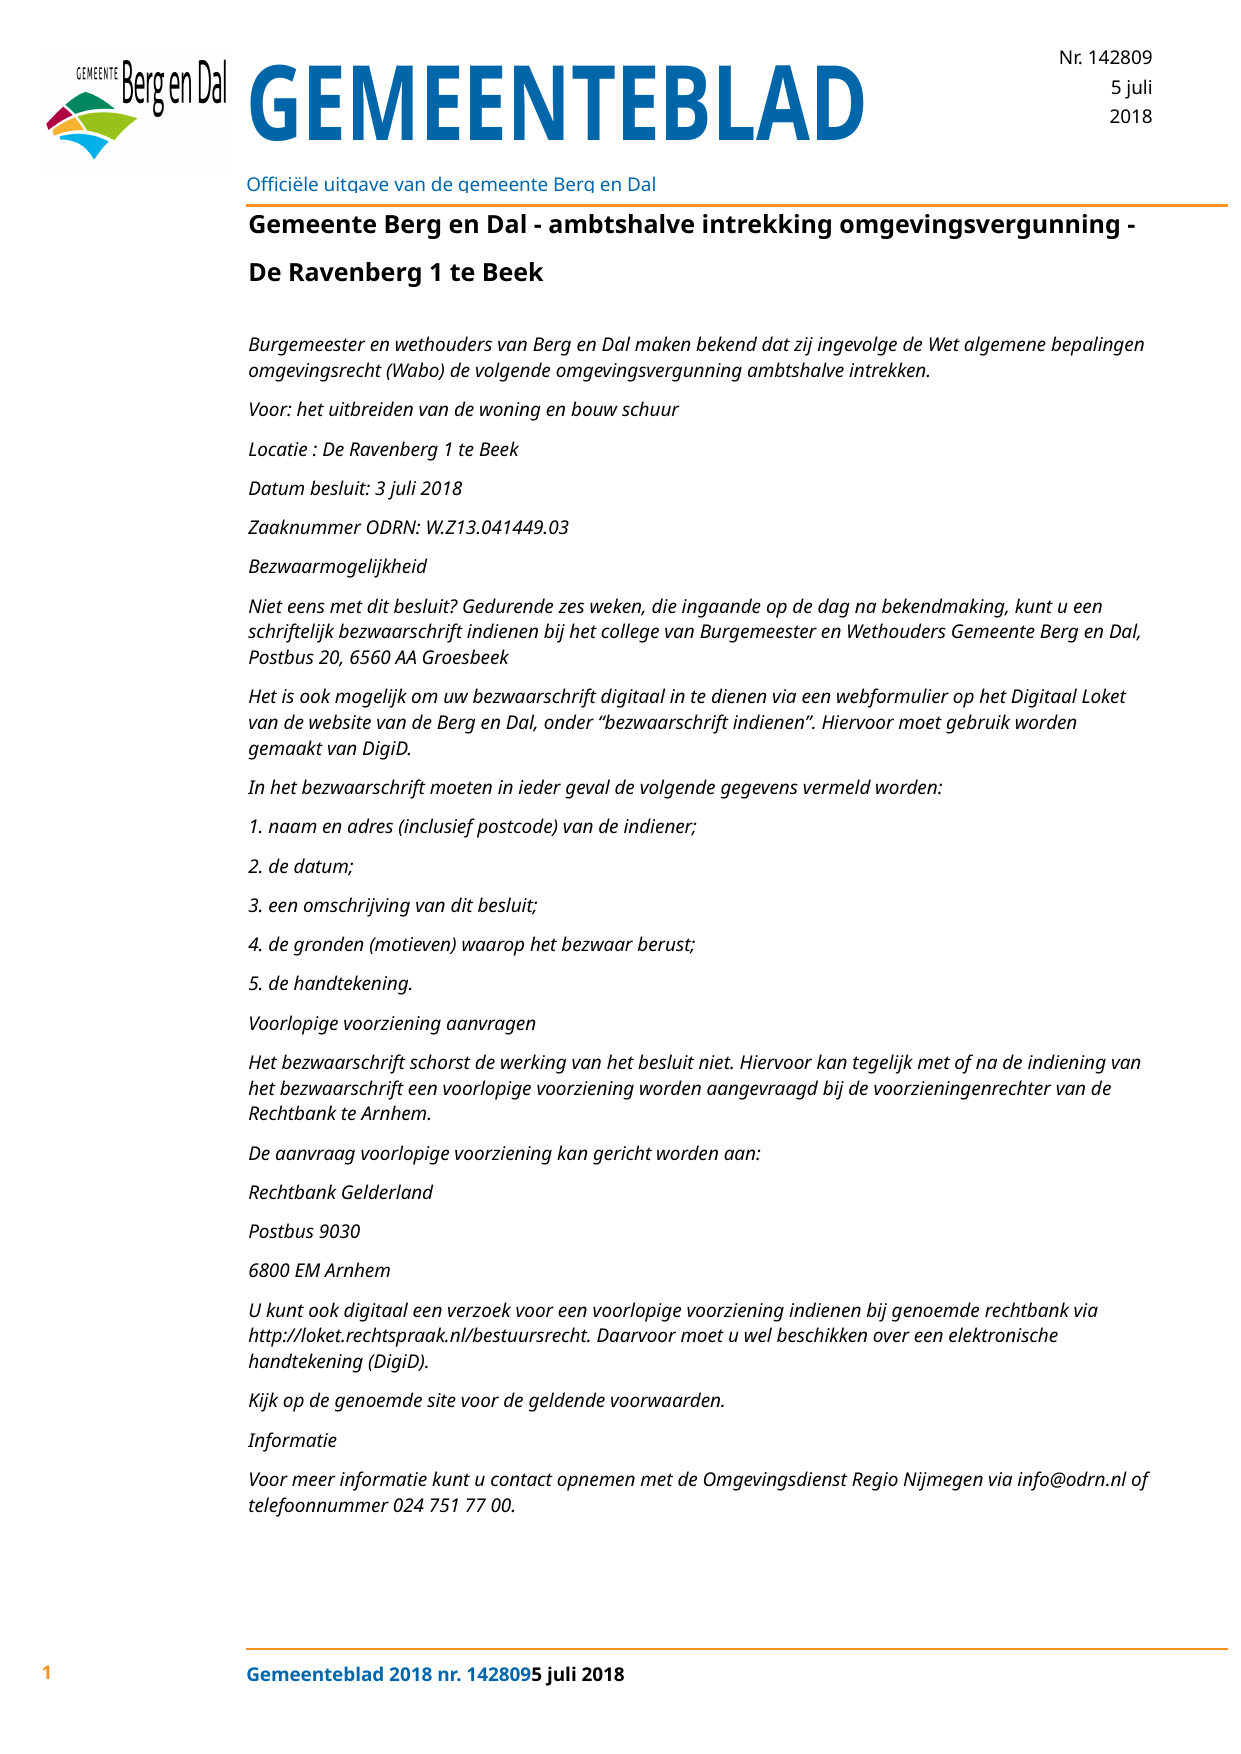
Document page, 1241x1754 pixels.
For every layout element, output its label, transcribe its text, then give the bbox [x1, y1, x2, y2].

text In het bezwaarschrift moeten in ieder geval de volgende gegevens vermeld worden: [248, 774, 1152, 800]
text Het bezwaarschrift schorst de werking van het besluit niet. Hiervoor kan tegelijk met of na de indiening van het bezwaarschrift een voorlopige voorziening worden aangevraagd bij de voorzieningenrechter van de Rechtbank te Arnhem. [248, 1049, 1152, 1126]
text Voor meer informatie kunt u contact opnemen met de Omgevingsdienst Regio Nijmegen via info@odrn.nl of telefoonnummer 024 751 77 00. [248, 1466, 1152, 1518]
text Rechtbank Gelderland [248, 1179, 1152, 1205]
text Zaaknummer ODRN: W.Z13.041449.03 [248, 514, 1152, 540]
text Kijk op de genoemde site voor de geldende voorwaarden. [248, 1388, 1152, 1413]
text 3. een omschrijving van dit besluit; [248, 892, 1152, 918]
text Bezwaarmogelijkheid [248, 553, 1152, 579]
text Het is ook mogelijk om uw bezwaarschrift digitaal in te dienen via een webformulier op het Digitaal Loket van de website van de Berg en Dal, onder “bezwaarschrift indienen”. Hiervoor moet gebruik worden gemaakt van DigiD. [248, 683, 1152, 761]
text U kunt ook digitaal een verzoek voor een voorlopige voorziening indienen bij genoemde rechtbank via http://loket.rechtspraak.nl/bestuursrecht. Daarvoor moet u wel beschikken over een elektronische handtekening (DigiD). [248, 1297, 1152, 1374]
text 1. naam en adres (inclusief postcode) van de indiener; [248, 813, 1152, 839]
text Postbus 9030 [248, 1218, 1152, 1244]
text 2. de datum; [248, 853, 1152, 878]
text Niet eens met dit besluit? Gedurende zes weken, die ingaande op de dag na bekendmaking, kunt u een schriftelijk bezwaarschrift indienen bij het college van Burgemeester en Wethouders Gemeente Berg en Dal, Postbus 20, 6560 AA Groesbeek [248, 593, 1152, 670]
text Voorlopige voorziening aanvragen [248, 1010, 1152, 1036]
text Burgemeester en wethouders van Berg en Dal maken bekend dat zij ingevolge de Wet algemene bepalingen omgevingsrecht (Wabo) de volgende omgevingsvergunning ambtshalve intrekken. [248, 331, 1152, 383]
text Gemeente Berg en Dal - ambtshalve intrekking omgevingsvergunning - De Ravenberg 1 te Beek [248, 207, 1152, 288]
text 6800 EM Arnhem [248, 1258, 1152, 1283]
text Locatie : De Ravenberg 1 te Beek [248, 436, 1152, 461]
text Voor: het uitbreiden van de woning en bouw schuur [248, 396, 1152, 422]
text Datum besluit: 3 juli 2018 [248, 475, 1152, 501]
text Informatie [248, 1427, 1152, 1453]
picture [41, 47, 231, 172]
text 4. de gronden (motieven) waarop het bezwaar berust; [248, 931, 1152, 957]
text 5. de handtekening. [248, 971, 1152, 996]
text De aanvraag voorlopige voorziening kan gericht worden aan: [248, 1140, 1152, 1166]
